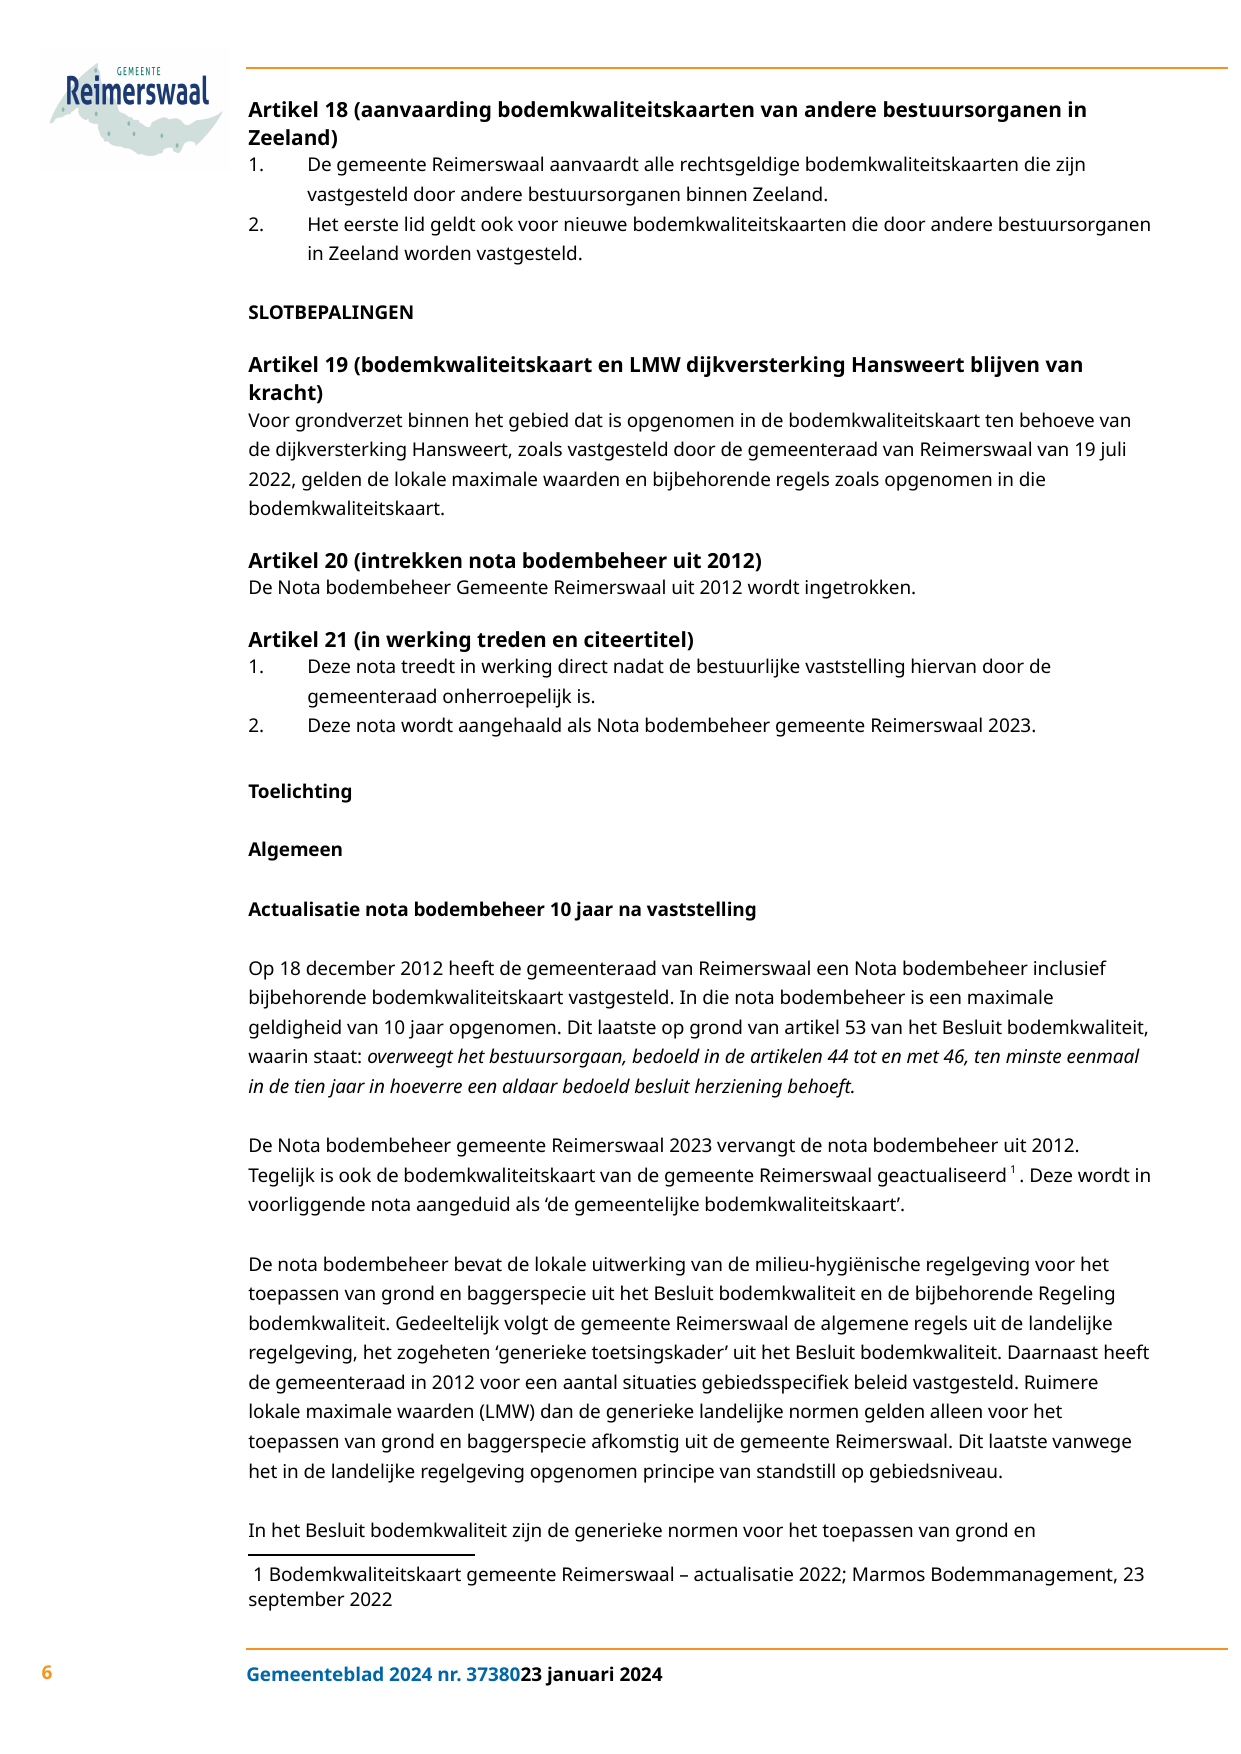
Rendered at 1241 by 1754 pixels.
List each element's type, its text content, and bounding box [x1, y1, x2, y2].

text Voor grondverzet binnen het gebied dat is opgenomen in de bodemkwaliteitskaart ten behoeve van de dijkversterking Hansweert, zoals vastgesteld door de gemeenteraad van Reimerswaal van 19 juli 2022, gelden de lokale maximale waarden en bijbehorende regels zoals opgenomen in die bodemkwaliteitskaart. [248, 407, 1152, 521]
text De Nota bodembeheer gemeente Reimerswaal 2023 vervangt de nota bodembeheer uit 2012. [248, 1132, 1152, 1158]
text De nota bodembeheer bevat de lokale uitwerking van de milieu-hygiënische regelgeving voor het toepassen van grond en baggerspecie uit het Besluit bodemkwaliteit en de bijbehorende Regeling bodemkwaliteit. Gedeeltelijk volgt de gemeente Reimerswaal de algemene regels uit de landelijke regelgeving, het zogeheten ‘generieke toetsingskader’ uit het Besluit bodemkwaliteit. Daarnaast heeft de gemeenteraad in 2012 voor een aantal situaties gebiedsspecifiek beleid vastgesteld. Ruimere lokale maximale waarden (LMW) dan de generieke landelijke normen gelden alleen voor het toepassen van grond en baggerspecie afkomstig uit de gemeente Reimerswaal. Dit laatste vanwege het in de landelijke regelgeving opgenomen principe van standstill op gebiedsniveau. [248, 1251, 1152, 1484]
text Op 18 december 2012 heeft de gemeenteraad van Reimerswaal een Nota bodembeheer inclusief bijbehorende bodemkwaliteitskaart vastgesteld. In die nota bodembeheer is een maximale geldigheid van 10 jaar opgenomen. Dit laatste op grond van artikel 53 van het Besluit bodemkwaliteit, waarin staat: overweegt het bestuursorgaan, bedoeld in de artikelen 44 tot en met 46, ten minste eenmaal in de tien jaar in hoeverre een aldaar bedoeld besluit herziening behoeft. [248, 955, 1152, 1099]
list De gemeente Reimerswaal aanvaardt alle rechtsgeldige bodemkwaliteitskaarten die zijn vastgesteld door andere bestuursorganen binnen Zeeland. [248, 152, 1152, 207]
text SLOTBEPALINGEN [248, 299, 1152, 325]
list Deze nota wordt aangehaald als Nota bodembeheer gemeente Reimerswaal 2023. [248, 712, 1152, 738]
text Artikel 20 (intrekken nota bodembeheer uit 2012) [248, 546, 1152, 574]
list Deze nota treedt in werking direct nadat de bestuurlijke vaststelling hiervan door de gemeenteraad onherroepelijk is. [248, 653, 1152, 709]
text Actualisatie nota bodembeheer 10 jaar na vaststelling [248, 896, 1152, 922]
text In het Besluit bodemkwaliteit zijn de generieke normen voor het toepassen van grond en [248, 1517, 1152, 1543]
picture [41, 47, 231, 172]
text Artikel 21 (in werking treden en citeertitel) [248, 625, 1152, 653]
text Algemeen [248, 837, 1152, 862]
text Artikel 18 (aanvaarding bodemkwaliteitskaarten van andere bestuursorganen in Zeeland) [248, 95, 1152, 152]
text Toelichting [248, 768, 1152, 807]
list Het eerste lid geldt ook voor nieuwe bodemkwaliteitskaarten die door andere bestuursorganen in Zeeland worden vastgesteld. [248, 211, 1152, 266]
text Tegelijk is ook de bodemkwaliteitskaart van de gemeente Reimerswaal geactualiseerd. Deze wordt in voorliggende nota aangeduid als ‘de gemeentelijke bodemkwaliteitskaart’. [248, 1162, 1152, 1217]
text Bodemkwaliteitskaart gemeente Reimerswaal – actualisatie 2022; Marmos Bodemmanagement, 23 september 2022 [248, 1561, 1152, 1612]
text De Nota bodembeheer Gemeente Reimerswaal uit 2012 wordt ingetrokken. [248, 574, 1152, 600]
text Artikel 19 (bodemkwaliteitskaart en LMW dijkversterking Hansweert blijven van kracht) [248, 350, 1152, 407]
